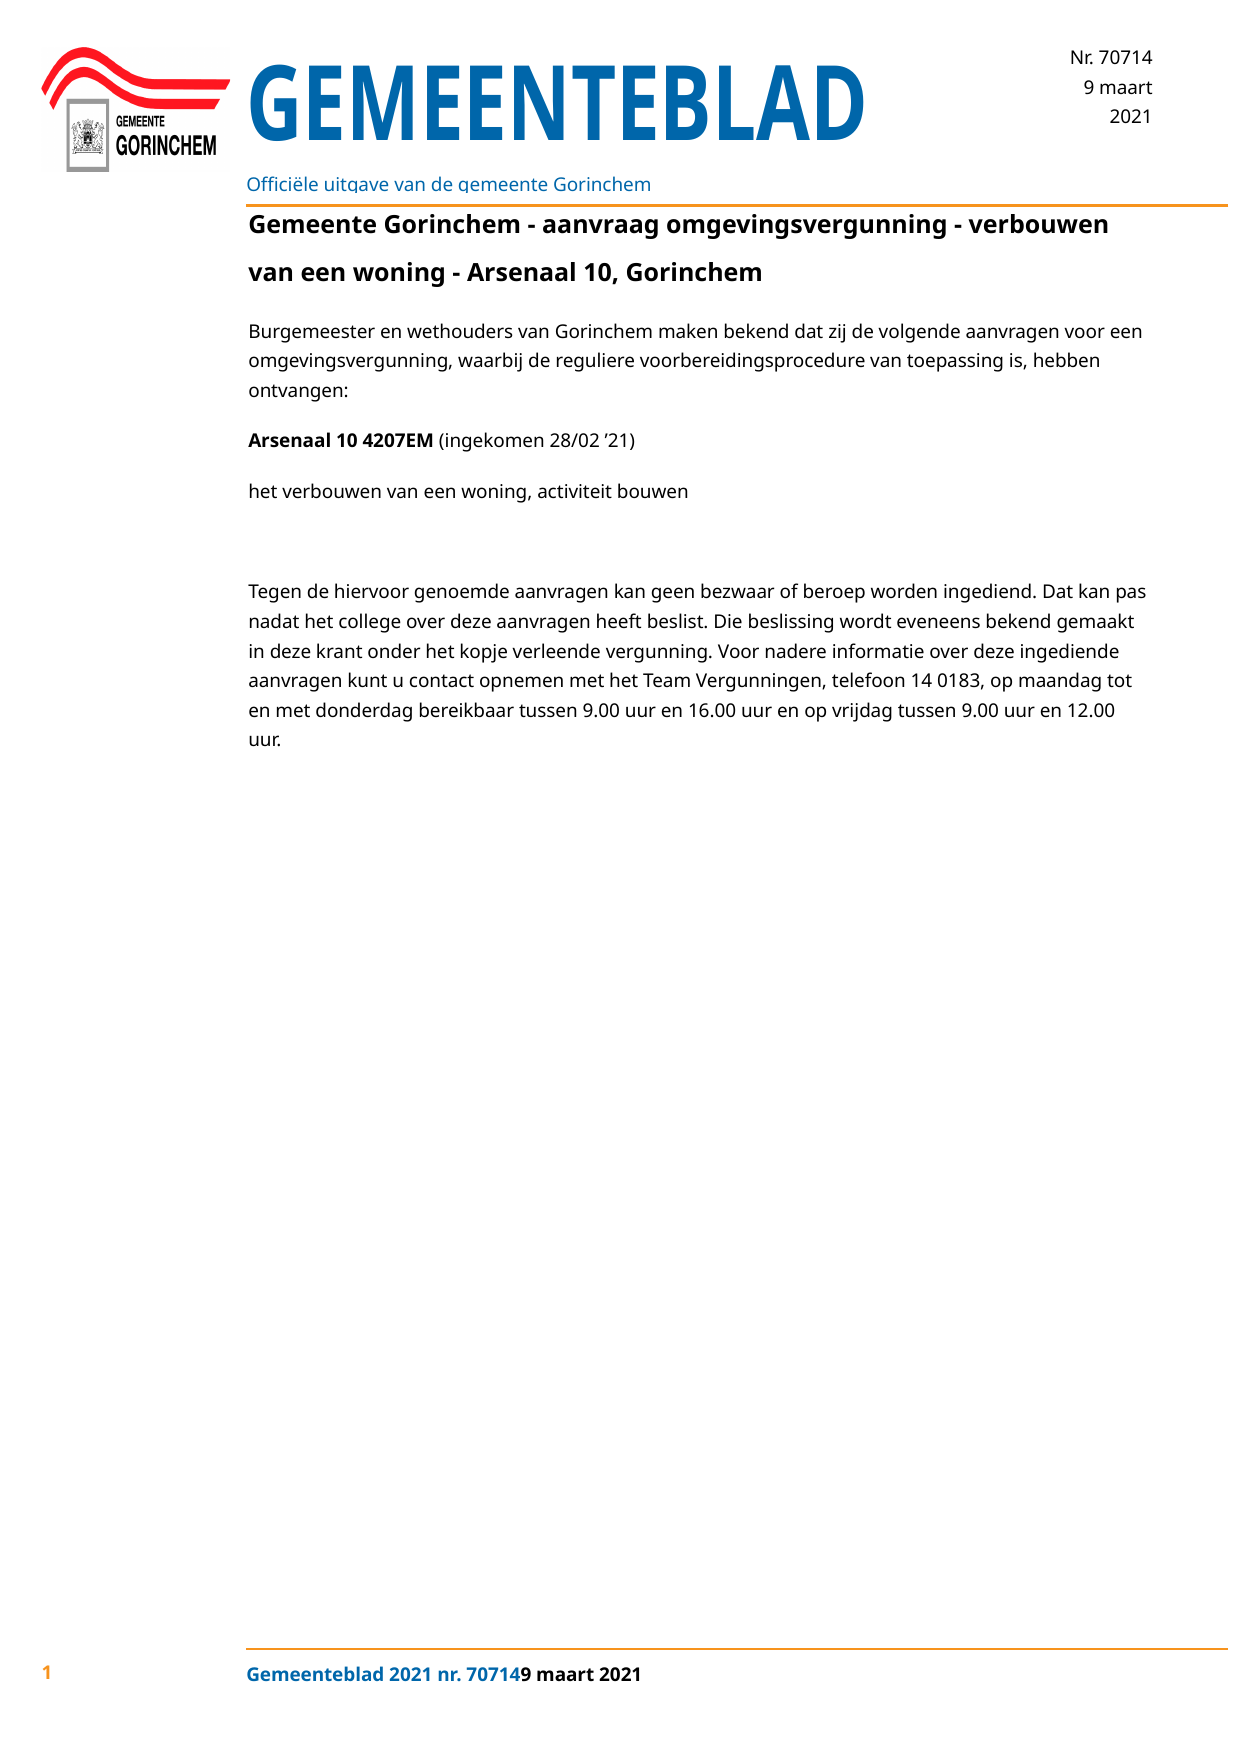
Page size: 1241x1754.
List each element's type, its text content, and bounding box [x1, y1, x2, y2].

text het verbouwen van een woning, activiteit bouwen [248, 478, 1152, 504]
picture [41, 47, 231, 172]
text Gemeente Gorinchem - aanvraag omgevingsvergunning - verbouwen van een woning - Arsenaal 10, Gorinchem [248, 207, 1152, 288]
text Arsenaal 10 4207EM (ingekomen 28/02 ’21) [248, 427, 1152, 453]
text Tegen de hiervoor genoemde aanvragen kan geen bezwaar of beroep worden ingediend. Dat kan pas nadat het college over deze aanvragen heeft beslist. Die beslissing wordt eveneens bekend gemaakt in deze krant onder het kopje verleende vergunning. Voor nadere informatie over deze ingediende aanvragen kunt u contact opnemen met het Team Vergunningen, telefoon 14 0183, op maandag tot en met donderdag bereikbaar tussen 9.00 uur en 16.00 uur en op vrijdag tussen 9.00 uur en 12.00 uur. [248, 579, 1152, 752]
text Burgemeester en wethouders van Gorinchem maken bekend dat zij de volgende aanvragen voor een omgevingsvergunning, waarbij de reguliere voorbereidingsprocedure van toepassing is, hebben ontvangen: [248, 318, 1152, 403]
